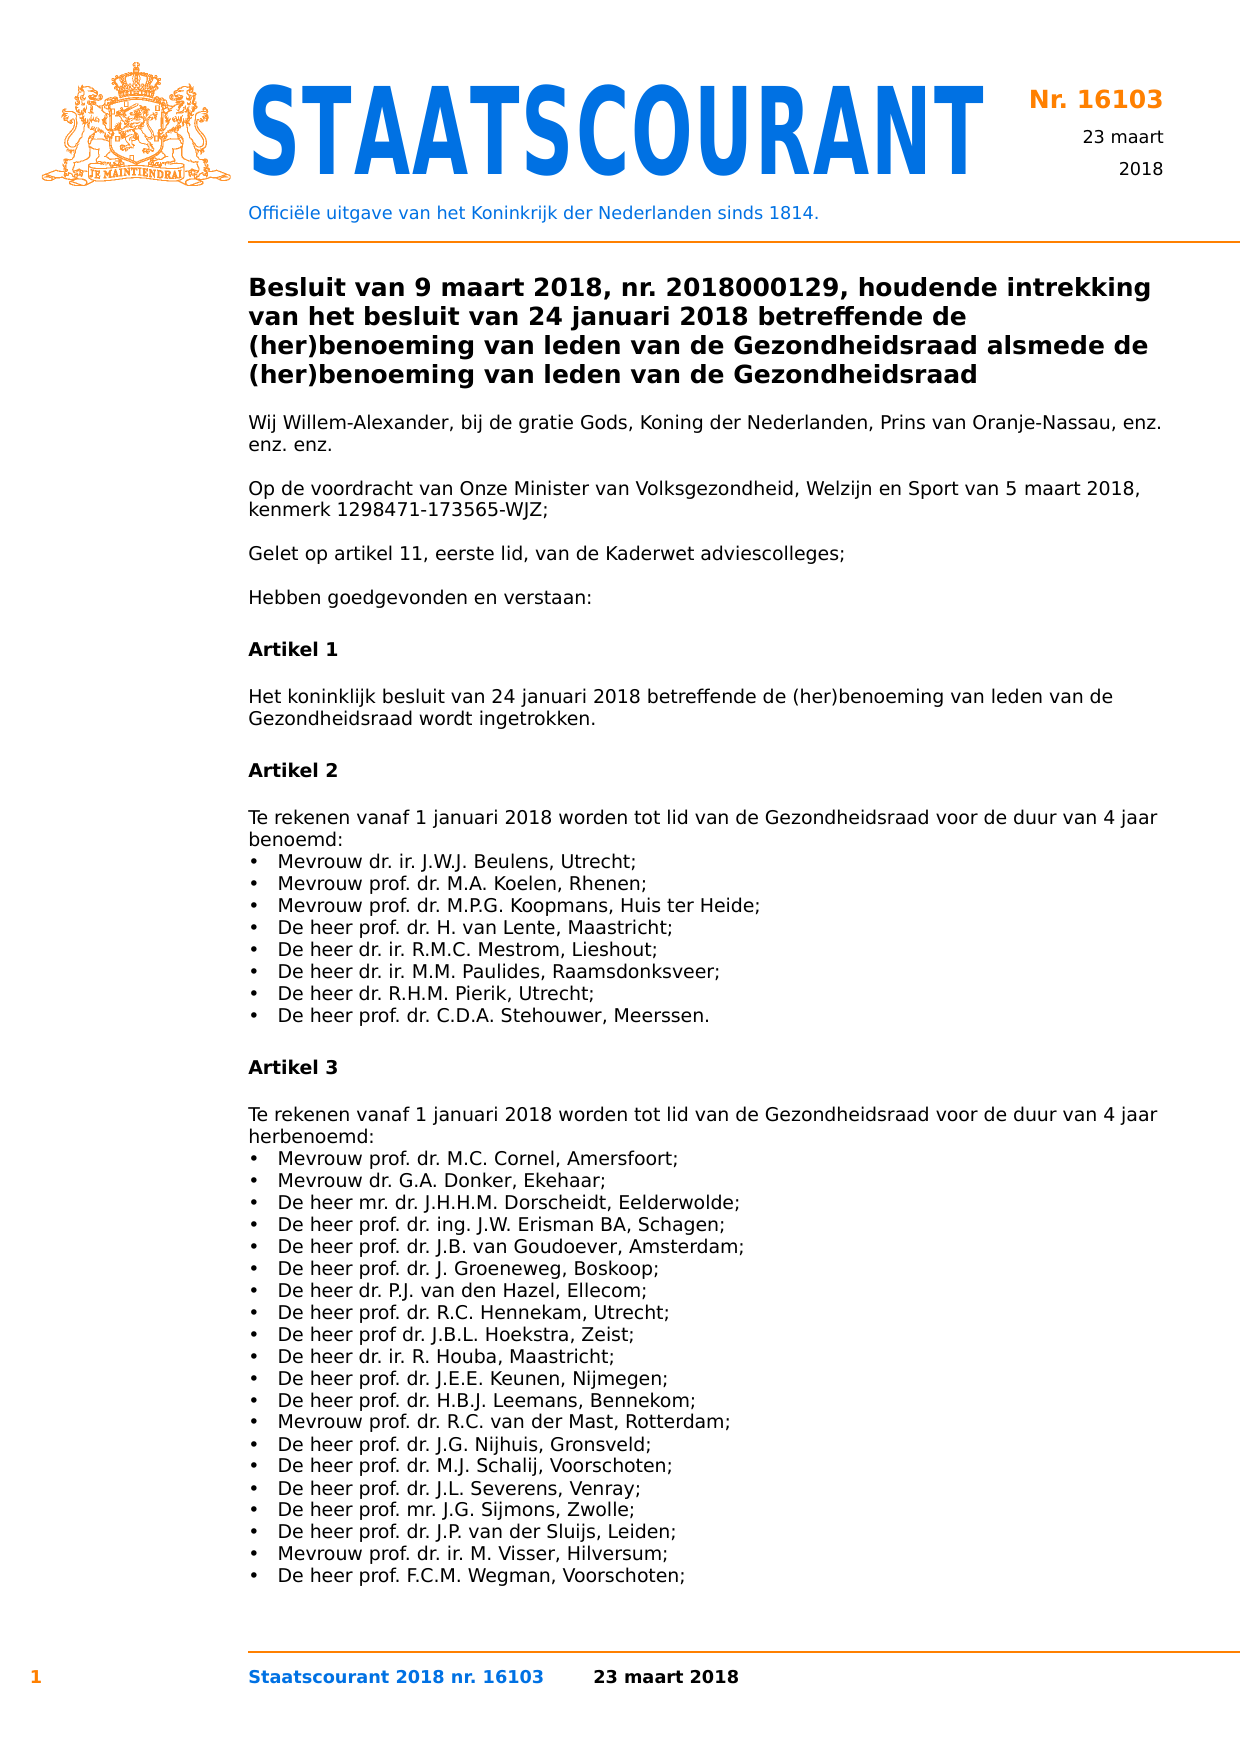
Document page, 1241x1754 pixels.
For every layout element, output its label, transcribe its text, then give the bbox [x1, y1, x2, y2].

text Te rekenen vanaf 1 januari 2018 worden tot lid van de Gezondheidsraad voor de duur van 4 jaar herbenoemd: [248, 1104, 1163, 1148]
text • De heer dr. ir. R. Houba, Maastricht; [248, 1346, 1163, 1367]
text • De heer prof. dr. J.L. Severens, Venray; [248, 1477, 1163, 1499]
text • Mevrouw dr. G.A. Donker, Ekehaar; [248, 1170, 1163, 1192]
text • De heer prof. dr. J.G. Nijhuis, Gronsveld; [248, 1433, 1163, 1455]
text • De heer prof. dr. M.J. Schalij, Voorschoten; [248, 1455, 1163, 1477]
table_header [25, 62, 248, 241]
text • De heer dr. R.H.M. Pierik, Utrecht; [248, 983, 1163, 1005]
text • De heer prof. mr. J.G. Sijmons, Zwolle; [248, 1499, 1163, 1521]
text • De heer prof. dr. R.C. Hennekam, Utrecht; [248, 1302, 1163, 1323]
text • De heer dr. P.J. van den Hazel, Ellecom; [248, 1279, 1163, 1302]
text • De heer dr. ir. R.M.C. Mestrom, Lieshout; [248, 939, 1163, 961]
text • De heer prof. dr. H. van Lente, Maastricht; [248, 917, 1163, 939]
text Te rekenen vanaf 1 januari 2018 worden tot lid van de Gezondheidsraad voor de duur van 4 jaar benoemd: [248, 807, 1163, 851]
subtitle Artikel 3 [248, 1057, 1163, 1079]
text • De heer prof. dr. H.B.J. Leemans, Bennekom; [248, 1389, 1163, 1411]
text • Mevrouw dr. ir. J.W.J. Beulens, Utrecht; [248, 851, 1163, 873]
text • De heer prof. dr. J.P. van der Sluijs, Leiden; [248, 1521, 1163, 1543]
text • Mevrouw prof. dr. M.C. Cornel, Amersfoort; [248, 1148, 1163, 1170]
subtitle Artikel 2 [248, 760, 1163, 782]
text • De heer mr. dr. J.H.H.M. Dorscheidt, Eelderwolde; [248, 1192, 1163, 1214]
table_header Nr. 16103 [998, 62, 1240, 121]
text • De heer prof. dr. J.B. van Goudoever, Amsterdam; [248, 1236, 1163, 1258]
text • De heer prof. dr. ing. J.W. Erisman BA, Schagen; [248, 1214, 1163, 1236]
text • Mevrouw prof. dr. R.C. van der Mast, Rotterdam; [248, 1411, 1163, 1433]
text • De heer prof. dr. C.D.A. Stehouwer, Meerssen. [248, 1005, 1163, 1027]
text Op de voordracht van Onze Minister van Volksgezondheid, Welzijn en Sport van 5 maart 2018, kenmerk 1298471-173565-WJZ; [248, 477, 1163, 521]
text • De heer dr. ir. M.M. Paulides, Raamsdonksveer; [248, 961, 1163, 983]
text • De heer prof. dr. J. Groeneweg, Boskoop; [248, 1258, 1163, 1279]
text • Mevrouw prof. dr. ir. M. Visser, Hilversum; [248, 1543, 1163, 1565]
picture [41, 62, 231, 186]
text Gelet op artikel 11, eerste lid, van de Kaderwet adviescolleges; [248, 543, 1163, 565]
text • De heer prof dr. J.B.L. Hoekstra, Zeist; [248, 1323, 1163, 1346]
text • Mevrouw prof. dr. M.A. Koelen, Rhenen; [248, 873, 1163, 895]
text • Mevrouw prof. dr. M.P.G. Koopmans, Huis ter Heide; [248, 895, 1163, 917]
subtitle Artikel 1 [248, 639, 1163, 661]
text Het koninklijk besluit van 24 januari 2018 betreffende de (her)benoeming van leden van de Gezondheidsraad wordt ingetrokken. [248, 686, 1163, 730]
table_cell 23 maart [998, 121, 1240, 153]
table_cell 2018 [998, 153, 1240, 203]
table_cell Officiële uitgave van het Koninkrijk der Nederlanden sinds 1814. [248, 203, 1240, 241]
text Wij Willem-Alexander, bij de gratie Gods, Koning der Nederlanden, Prins van Oranje-Nassau, enz. enz. enz. [248, 412, 1163, 456]
subtitle Besluit van 9 maart 2018, nr. 2018000129, houdende intrekking van het besluit van 24 januari 2018 betreffende de (her)benoeming van leden van de Gezondheidsraad alsmede de (her)benoeming van leden van de Gezondheidsraad [248, 273, 1163, 390]
text • De heer prof. dr. J.E.E. Keunen, Nijmegen; [248, 1367, 1163, 1389]
text • De heer prof. F.C.M. Wegman, Voorschoten; [248, 1565, 1163, 1587]
table_header STAATSCOURANT [248, 62, 998, 203]
text Hebben goedgevonden en verstaan: [248, 587, 1163, 609]
